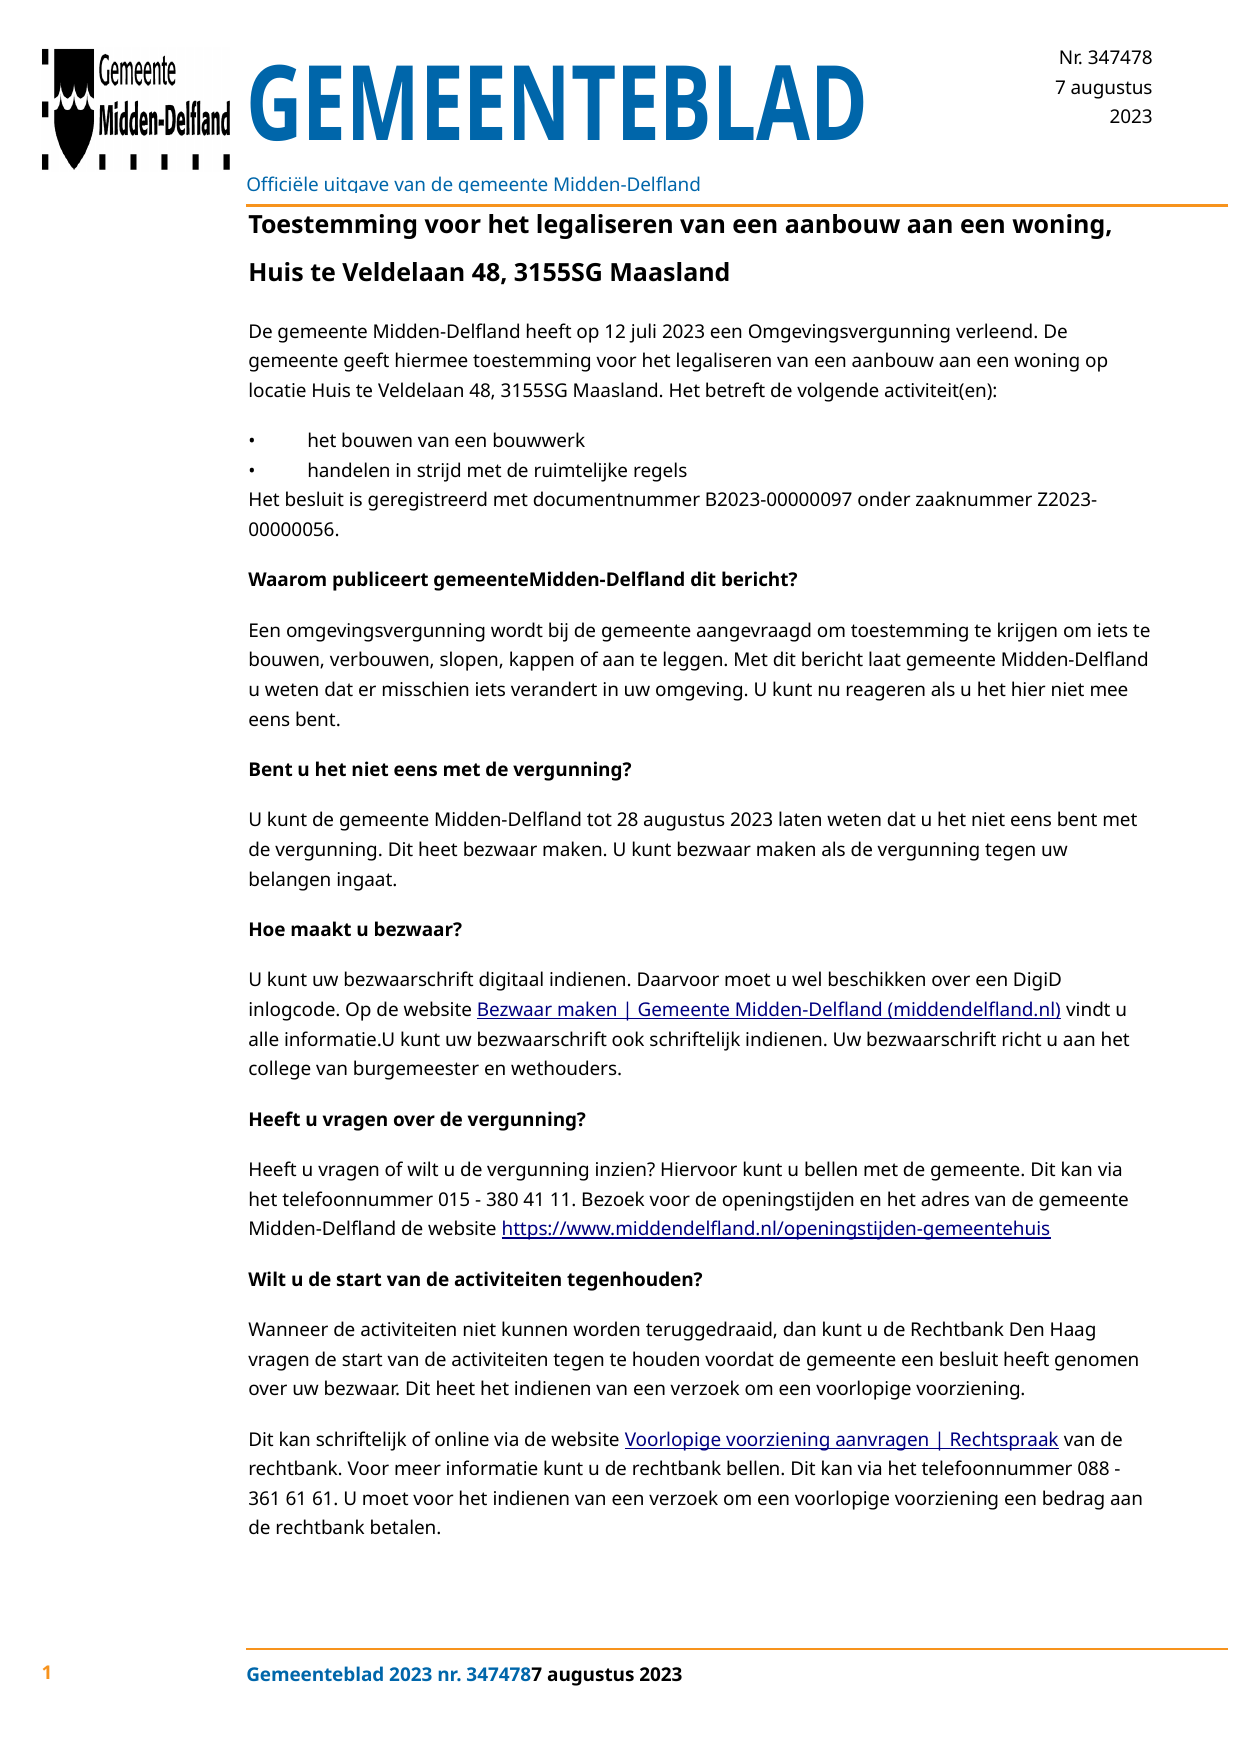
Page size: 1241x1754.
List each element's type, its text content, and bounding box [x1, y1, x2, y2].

text Heeft u vragen over de vergunning? [248, 1106, 1152, 1132]
text Wilt u de start van de activiteiten tegenhouden? [248, 1266, 1152, 1292]
text Het besluit is geregistreerd met documentnummer B2023-00000097 onder zaaknummer Z2023-00000056. [248, 487, 1152, 542]
text De gemeente Midden-Delfland heeft op 12 juli 2023 een Omgevingsvergunning verleend. De gemeente geeft hiermee toestemming voor het legaliseren van een aanbouw aan een woning op locatie Huis te Veldelaan 48, 3155SG Maasland. Het betreft de volgende activiteit(en): [248, 318, 1152, 403]
text Dit kan schriftelijk of online via de website Voorlopige voorziening aanvragen | Rechtspraak van de rechtbank. Voor meer informatie kunt u de rechtbank bellen. Dit kan via het telefoonnummer 088 - 361 61 61. U moet voor het indienen van een verzoek om een voorlopige voorziening een bedrag aan de rechtbank betalen. [248, 1426, 1152, 1540]
text Heeft u vragen of wilt u de vergunning inzien? Hiervoor kunt u bellen met de gemeente. Dit kan via het telefoonnummer 015 - 380 41 11. Bezoek voor de openingstijden en het adres van de gemeente Midden-Delfland de website https://www.middendelfland.nl/openingstijden-gemeentehuis [248, 1156, 1152, 1241]
text U kunt uw bezwaarschrift digitaal indienen. Daarvoor moet u wel beschikken over een DigiD inlogcode. Op de website Bezwaar maken | Gemeente Midden-Delfland (middendelfland.nl) vindt u alle informatie.U kunt uw bezwaarschrift ook schriftelijk indienen. Uw bezwaarschrift richt u aan het college van burgemeester en wethouders. [248, 967, 1152, 1081]
text Wanneer de activiteiten niet kunnen worden teruggedraaid, dan kunt u de Rechtbank Den Haag vragen de start van de activiteiten tegen te houden voordat de gemeente een besluit heeft genomen over uw bezwaar. Dit heet het indienen van een verzoek om een voorlopige voorziening. [248, 1316, 1152, 1401]
text Toestemming voor het legaliseren van een aanbouw aan een woning, Huis te Veldelaan 48, 3155SG Maasland [248, 207, 1152, 288]
text Waarom publiceert gemeenteMidden-Delfland dit bericht? [248, 567, 1152, 592]
text U kunt de gemeente Midden-Delfland tot 28 augustus 2023 laten weten dat u het niet eens bent met de vergunning. Dit heet bezwaar maken. U kunt bezwaar maken als de vergunning tegen uw belangen ingaat. [248, 807, 1152, 892]
picture [41, 47, 231, 172]
text Bent u het niet eens met de vergunning? [248, 756, 1152, 782]
list het bouwen van een bouwwerk [248, 427, 1152, 453]
list handelen in strijd met de ruimtelijke regels [248, 457, 1152, 483]
text Een omgevingsvergunning wordt bij de gemeente aangevraagd om toestemming te krijgen om iets te bouwen, verbouwen, slopen, kappen of aan te leggen. Met dit bericht laat gemeente Midden-Delfland u weten dat er misschien iets verandert in uw omgeving. U kunt nu reageren als u het hier niet mee eens bent. [248, 617, 1152, 732]
text Hoe maakt u bezwaar? [248, 916, 1152, 942]
